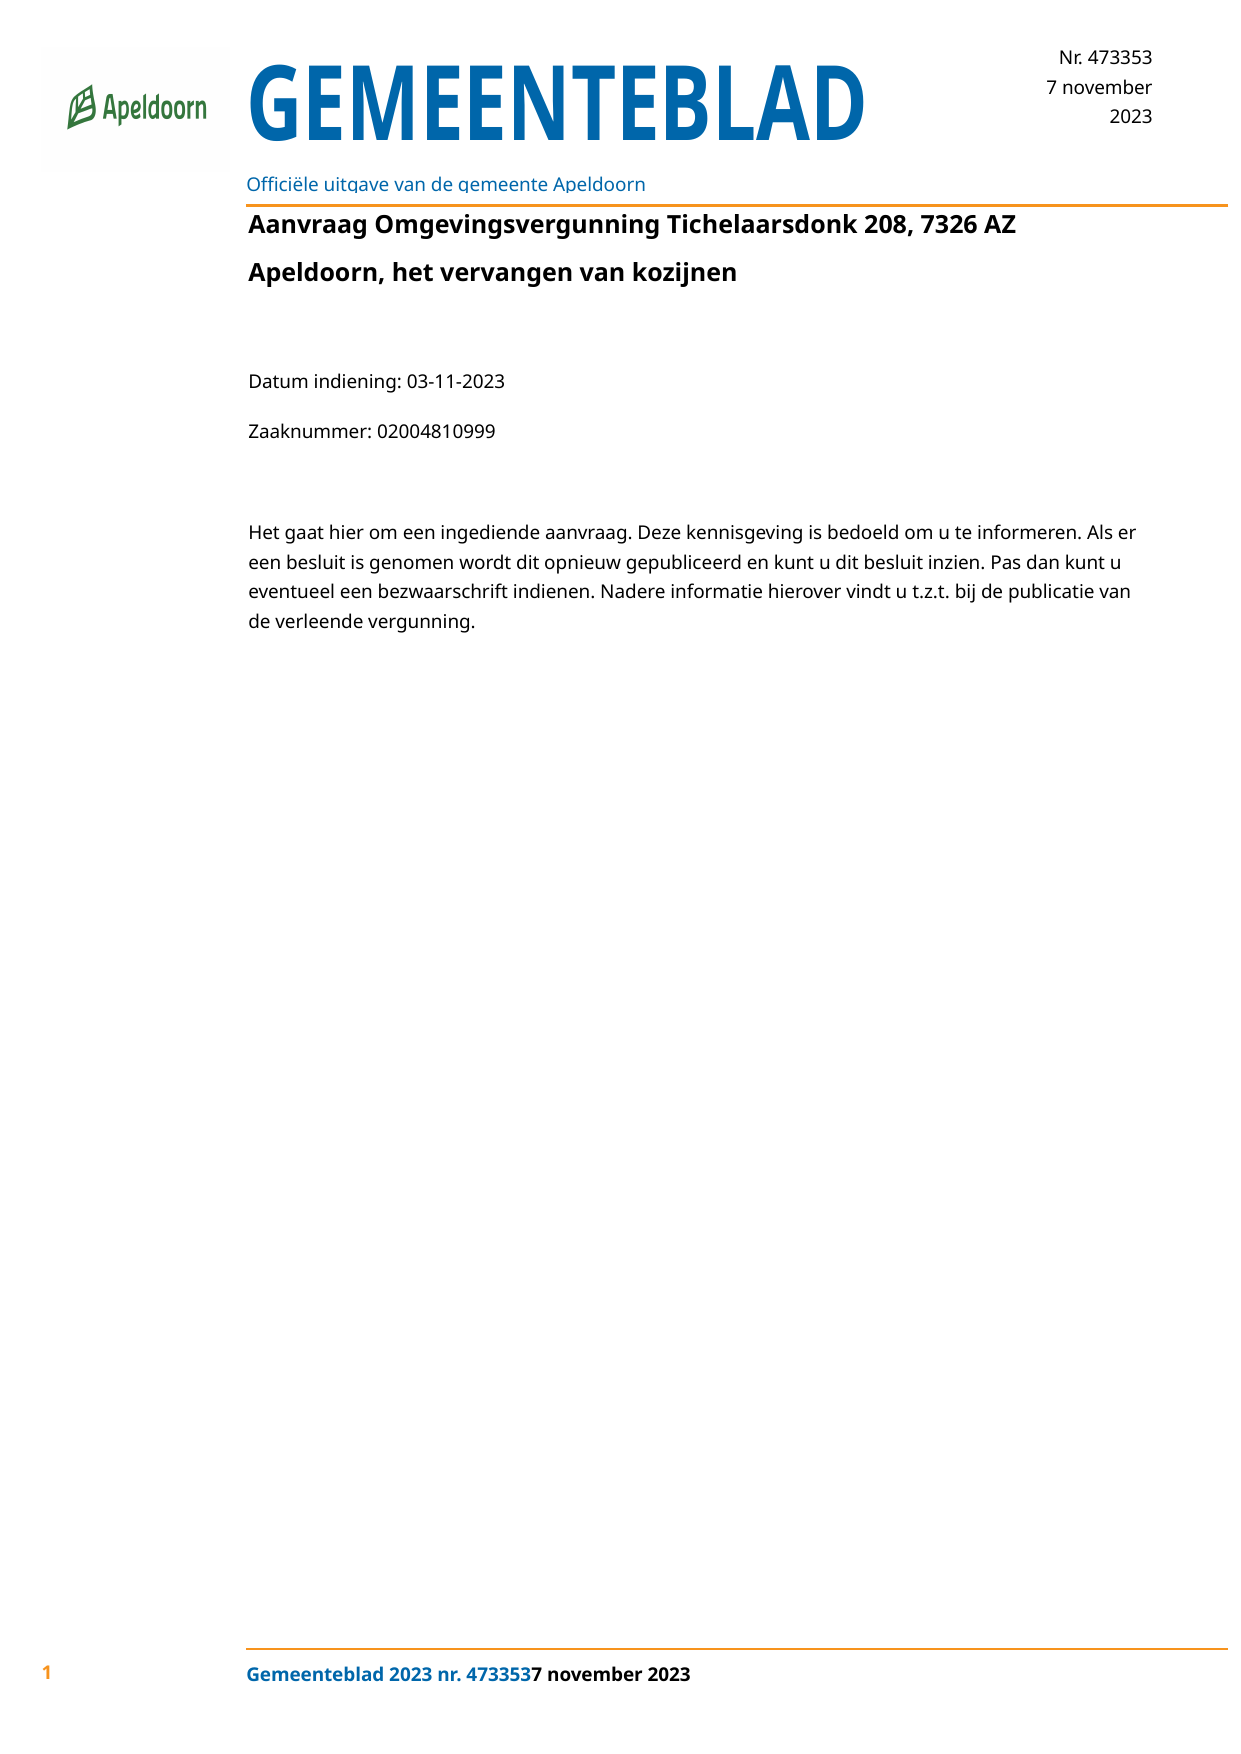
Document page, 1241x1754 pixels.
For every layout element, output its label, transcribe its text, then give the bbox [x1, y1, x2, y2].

text Datum indiening: 03-11-2023 [248, 368, 1152, 394]
text Het gaat hier om een ingediende aanvraag. Deze kennisgeving is bedoeld om u te informeren. Als er een besluit is genomen wordt dit opnieuw gepubliceerd en kunt u dit besluit inzien. Pas dan kunt u eventueel een bezwaarschrift indienen. Nadere informatie hierover vindt u t.z.t. bij de publicatie van de verleende vergunning. [248, 519, 1152, 634]
text Zaaknummer: 02004810999 [248, 419, 1152, 444]
text Aanvraag Omgevingsvergunning Tichelaarsdonk 208, 7326 AZ Apeldoorn, het vervangen van kozijnen [248, 207, 1152, 288]
picture [41, 47, 231, 172]
